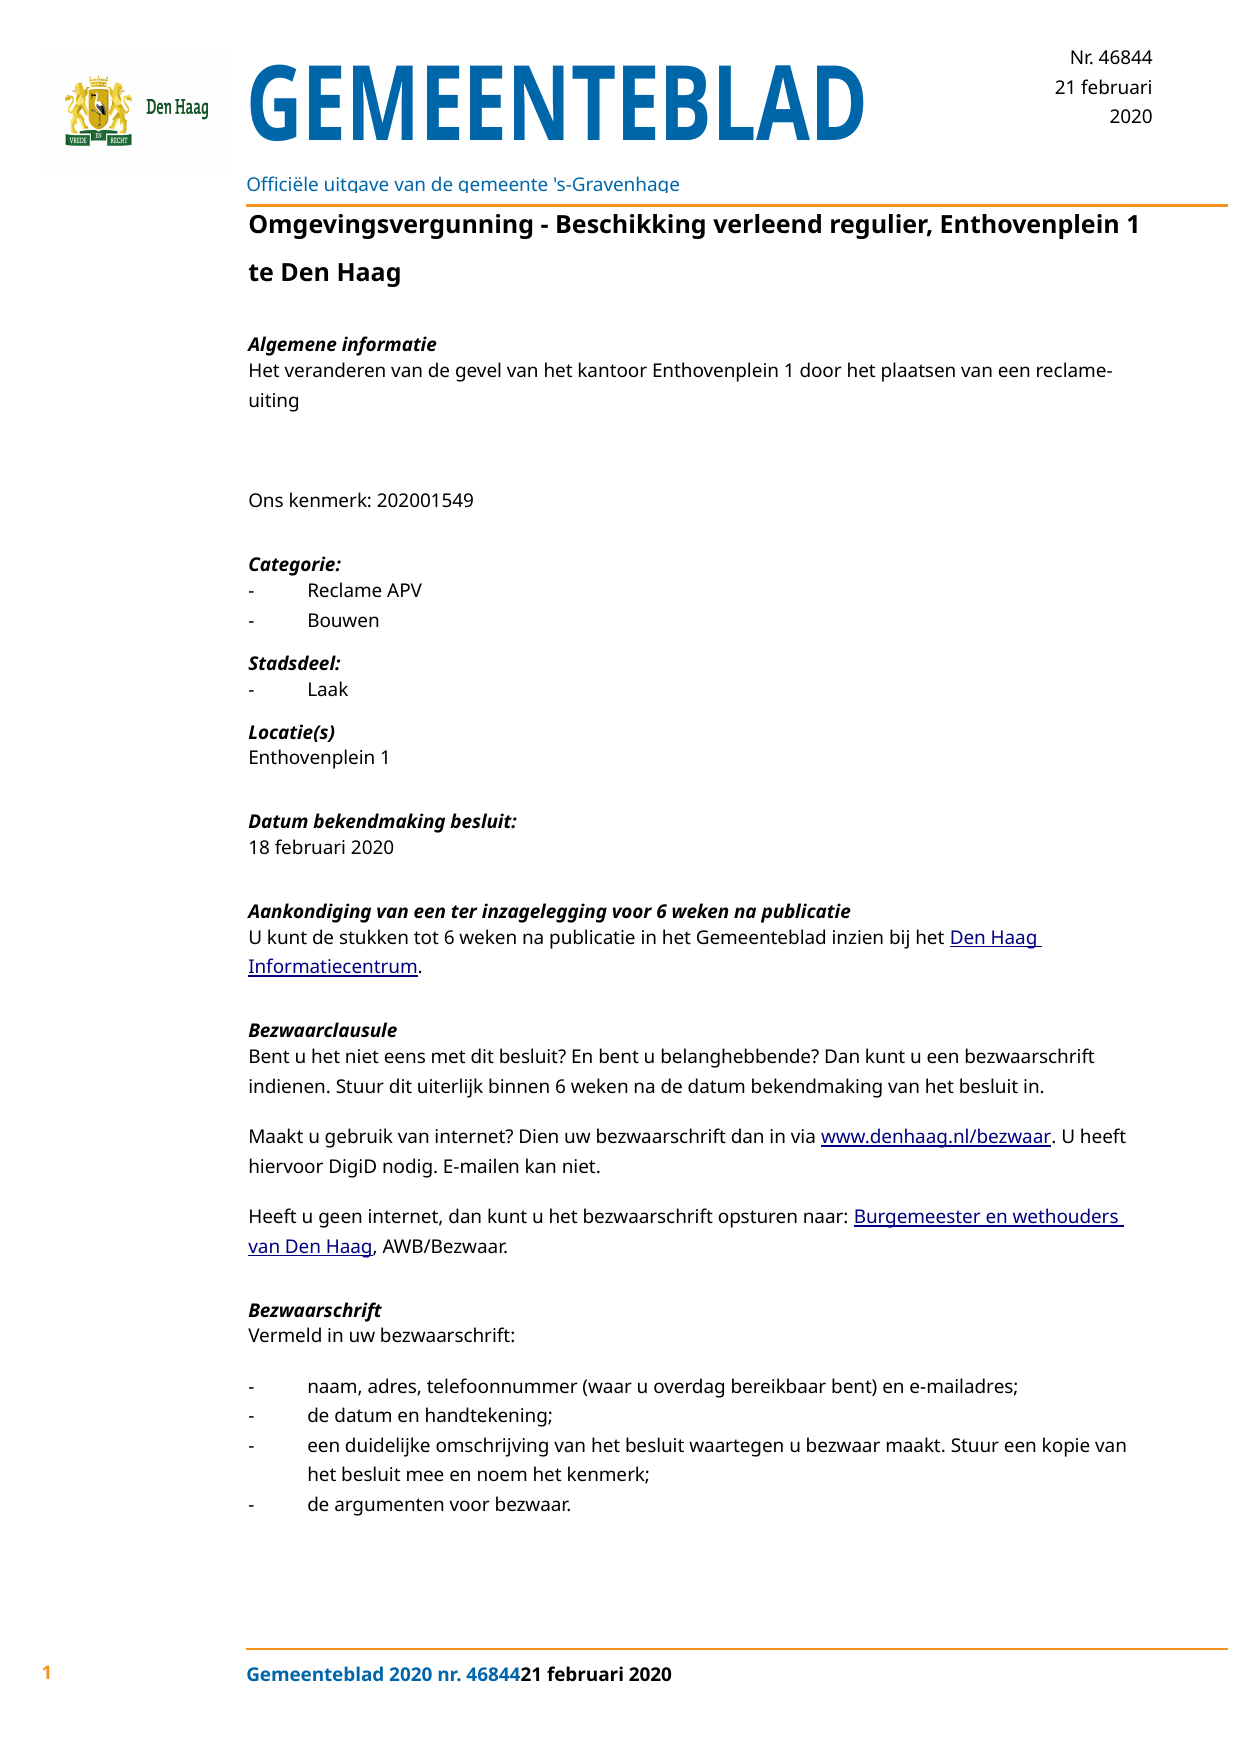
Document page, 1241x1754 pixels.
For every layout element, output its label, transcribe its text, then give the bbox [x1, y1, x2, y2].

text Bent u het niet eens met dit besluit? En bent u belanghebbende? Dan kunt u een bezwaarschrift indienen. Stuur dit uiterlijk binnen 6 weken na de datum bekendmaking van het besluit in. [248, 1043, 1152, 1098]
text Categorie: [248, 552, 1152, 577]
text Vermeld in uw bezwaarschrift: [248, 1322, 1152, 1348]
picture [41, 47, 231, 172]
text Enthovenplein 1 [248, 744, 1152, 770]
text Aankondiging van een ter inzagelegging voor 6 weken na publicatie [248, 898, 1152, 924]
list Reclame APV [248, 577, 1152, 603]
text U kunt de stukken tot 6 weken na publicatie in het Gemeenteblad inzien bij het Den Haag Informatiecentrum. [248, 924, 1152, 979]
text Locatie(s) [248, 719, 1152, 744]
text Omgevingsvergunning - Beschikking verleend regulier, Enthovenplein 1 te Den Haag [248, 207, 1152, 288]
text Maakt u gebruik van internet? Dien uw bezwaarschrift dan in via www.denhaag.nl/bezwaar. U heeft hiervoor DigiD nodig. E-mailen kan niet. [248, 1123, 1152, 1178]
list een duidelijke omschrijving van het besluit waartegen u bezwaar maakt. Stuur een kopie van het besluit mee en noem het kenmerk; [248, 1432, 1152, 1487]
text Bezwaarclausule [248, 1017, 1152, 1043]
text Stadsdeel: [248, 650, 1152, 676]
text Bezwaarschrift [248, 1297, 1152, 1322]
list naam, adres, telefoonnummer (waar u overdag bereikbaar bent) en e-mailadres; [248, 1373, 1152, 1399]
text Heeft u geen internet, dan kunt u het bezwaarschrift opsturen naar: Burgemeester en wethouders van Den Haag, AWB/Bezwaar. [248, 1203, 1152, 1258]
list de argumenten voor bezwaar. [248, 1491, 1152, 1517]
text Het veranderen van de gevel van het kantoor Enthovenplein 1 door het plaatsen van een reclame-uiting [248, 357, 1152, 412]
list Laak [248, 676, 1152, 701]
list de datum en handtekening; [248, 1402, 1152, 1428]
text 18 februari 2020 [248, 834, 1152, 860]
text Datum bekendmaking besluit: [248, 808, 1152, 834]
text Algemene informatie [248, 331, 1152, 357]
text Ons kenmerk: 202001549 [248, 488, 1152, 513]
list Bouwen [248, 607, 1152, 633]
